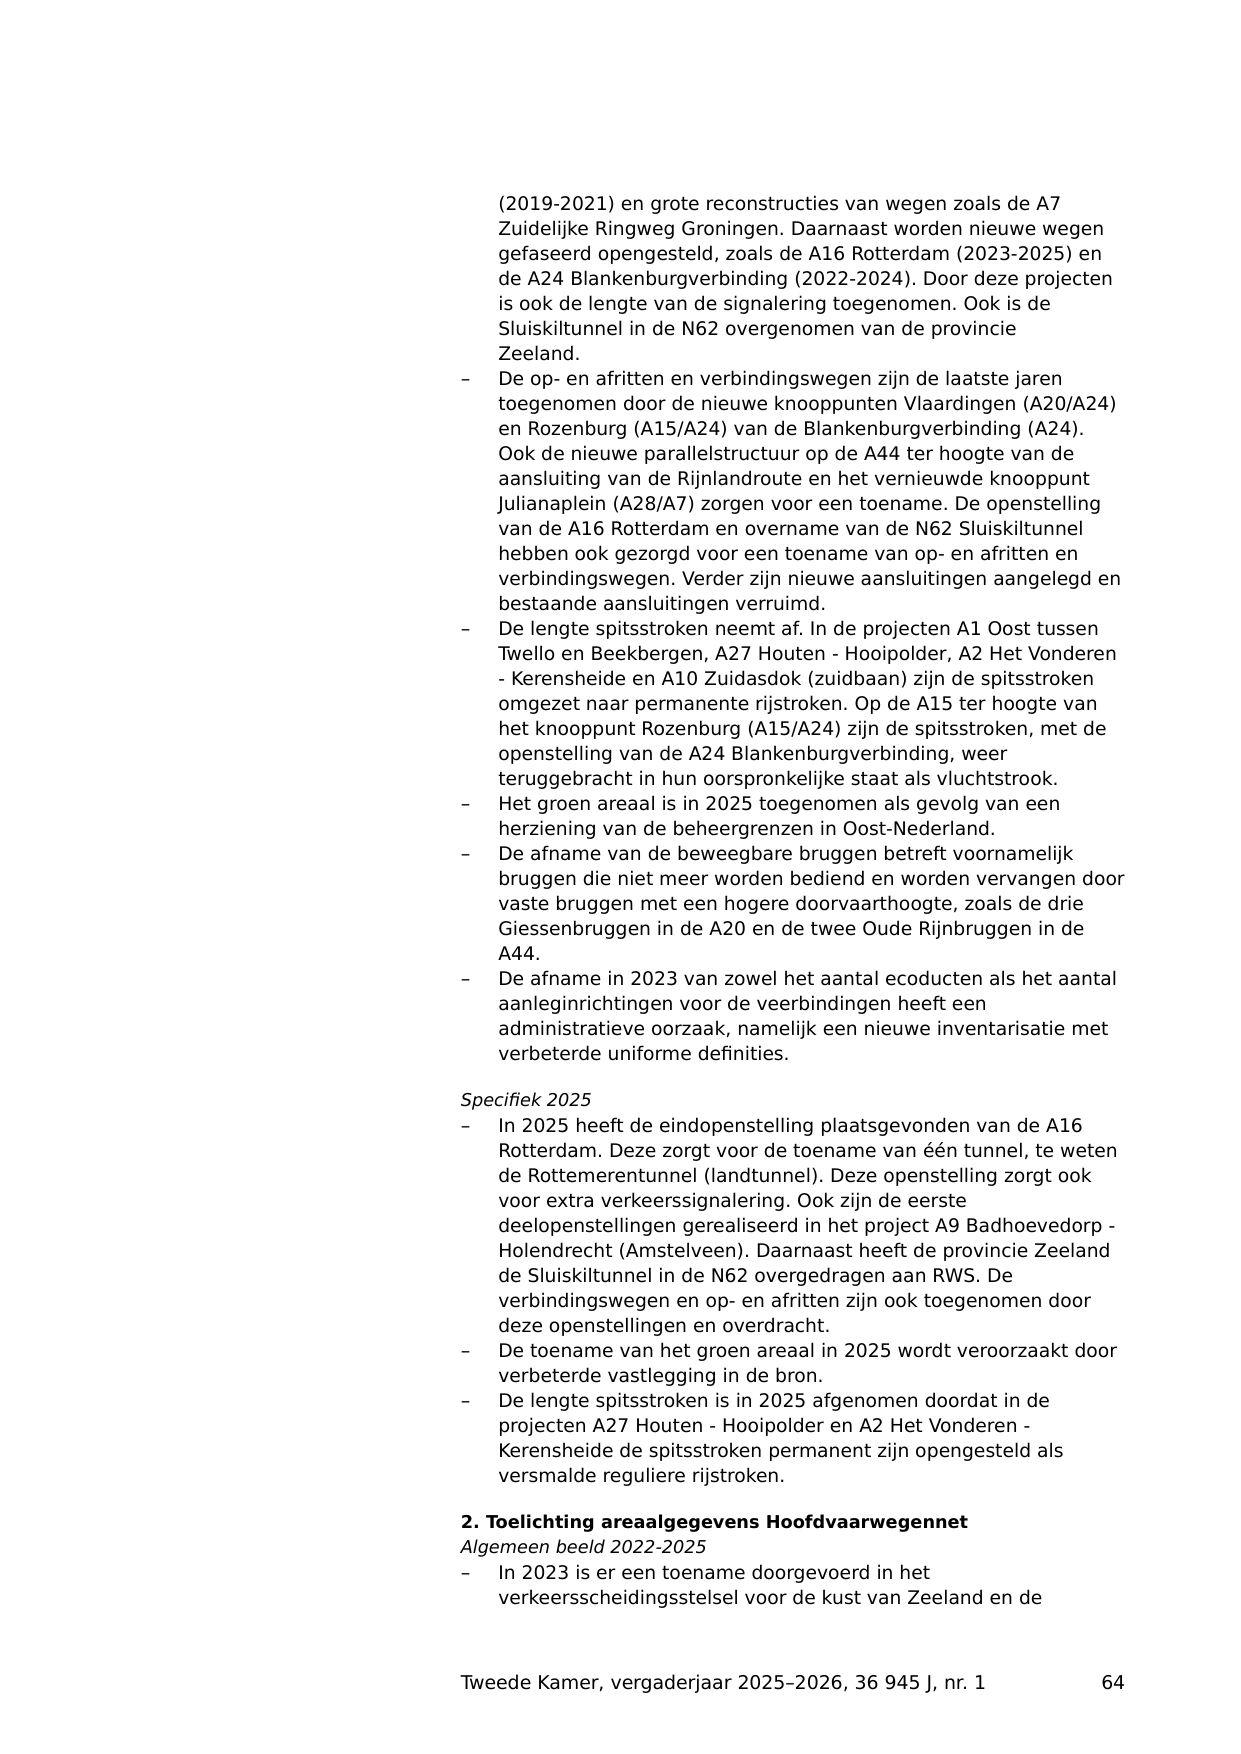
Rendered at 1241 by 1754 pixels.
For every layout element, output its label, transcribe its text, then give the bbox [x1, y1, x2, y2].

list (2019-2021) en grote reconstructies van wegen zoals de A7 Zuidelijke Ringweg Groningen. Daarnaast worden nieuwe wegen gefaseerd opengesteld, zoals de A16 Rotterdam (2023-2025) en de A24 Blankenburgverbinding (2022-2024). Door deze projecten is ook de lengte van de signalering toegenomen. Ook is de Sluiskiltunnel in de N62 overgenomen van de provincie Zeeland. [461, 191, 1125, 366]
text 2. Toelichting areaalgegevens Hoofdvaarwegennet [461, 1510, 1125, 1533]
list In 2025 heeft de eindopenstelling plaatsgevonden van de A16 Rotterdam. Deze zorgt voor de toename van één tunnel, te weten de Rottemerentunnel (landtunnel). Deze openstelling zorgt ook voor extra verkeerssignalering. Ook zijn de eerste deelopenstellingen gerealiseerd in het project A9 Badhoevedorp - Holendrecht (Amstelveen). Daarnaast heeft de provincie Zeeland de Sluiskiltunnel in de N62 overgedragen aan RWS. De verbindingswegen en op- en afritten zijn ook toegenomen door deze openstellingen en overdracht. [461, 1113, 1125, 1338]
list Het groen areaal is in 2025 toegenomen als gevolg van een herziening van de beheergrenzen in Oost-Nederland. [461, 791, 1125, 841]
list De toename van het groen areaal in 2025 wordt veroorzaakt door verbeterde vastlegging in de bron. [461, 1338, 1125, 1388]
text Specifiek 2025 [461, 1088, 1125, 1111]
list De afname van de beweegbare bruggen betreft voornamelijk bruggen die niet meer worden bediend en worden vervangen door vaste bruggen met een hogere doorvaarthoogte, zoals de drie Giessenbruggen in de A20 en de twee Oude Rijnbruggen in de A44. [461, 841, 1125, 966]
text Algemeen beeld 2022-2025 [461, 1535, 1125, 1558]
list De lengte spitsstroken is in 2025 afgenomen doordat in de projecten A27 Houten - Hooipolder en A2 Het Vonderen - Kerensheide de spitsstroken permanent zijn opengesteld als versmalde reguliere rijstroken. [461, 1388, 1125, 1488]
list De afname in 2023 van zowel het aantal ecoducten als het aantal aanleginrichtingen voor de veerbindingen heeft een administratieve oorzaak, namelijk een nieuwe inventarisatie met verbeterde uniforme definities. [461, 966, 1125, 1066]
list De lengte spitsstroken neemt af. In de projecten A1 Oost tussen Twello en Beekbergen, A27 Houten - Hooipolder, A2 Het Vonderen - Kerensheide en A10 Zuidasdok (zuidbaan) zijn de spitsstroken omgezet naar permanente rijstroken. Op de A15 ter hoogte van het knooppunt Rozenburg (A15/A24) zijn de spitsstroken, met de openstelling van de A24 Blankenburgverbinding, weer teruggebracht in hun oorspronkelijke staat als vluchtstrook. [461, 616, 1125, 791]
list De op- en afritten en verbindingswegen zijn de laatste jaren toegenomen door de nieuwe knooppunten Vlaardingen (A20/A24) en Rozenburg (A15/A24) van de Blankenburgverbinding (A24). Ook de nieuwe parallelstructuur op de A44 ter hoogte van de aansluiting van de Rijnlandroute en het vernieuwde knooppunt Julianaplein (A28/A7) zorgen voor een toename. De openstelling van de A16 Rotterdam en overname van de N62 Sluiskiltunnel hebben ook gezorgd voor een toename van op- en afritten en verbindingswegen. Verder zijn nieuwe aansluitingen aangelegd en bestaande aansluitingen verruimd. [461, 366, 1125, 616]
list In 2023 is er een toename doorgevoerd in het verkeersscheidingsstelsel voor de kust van Zeeland en de [461, 1560, 1125, 1610]
